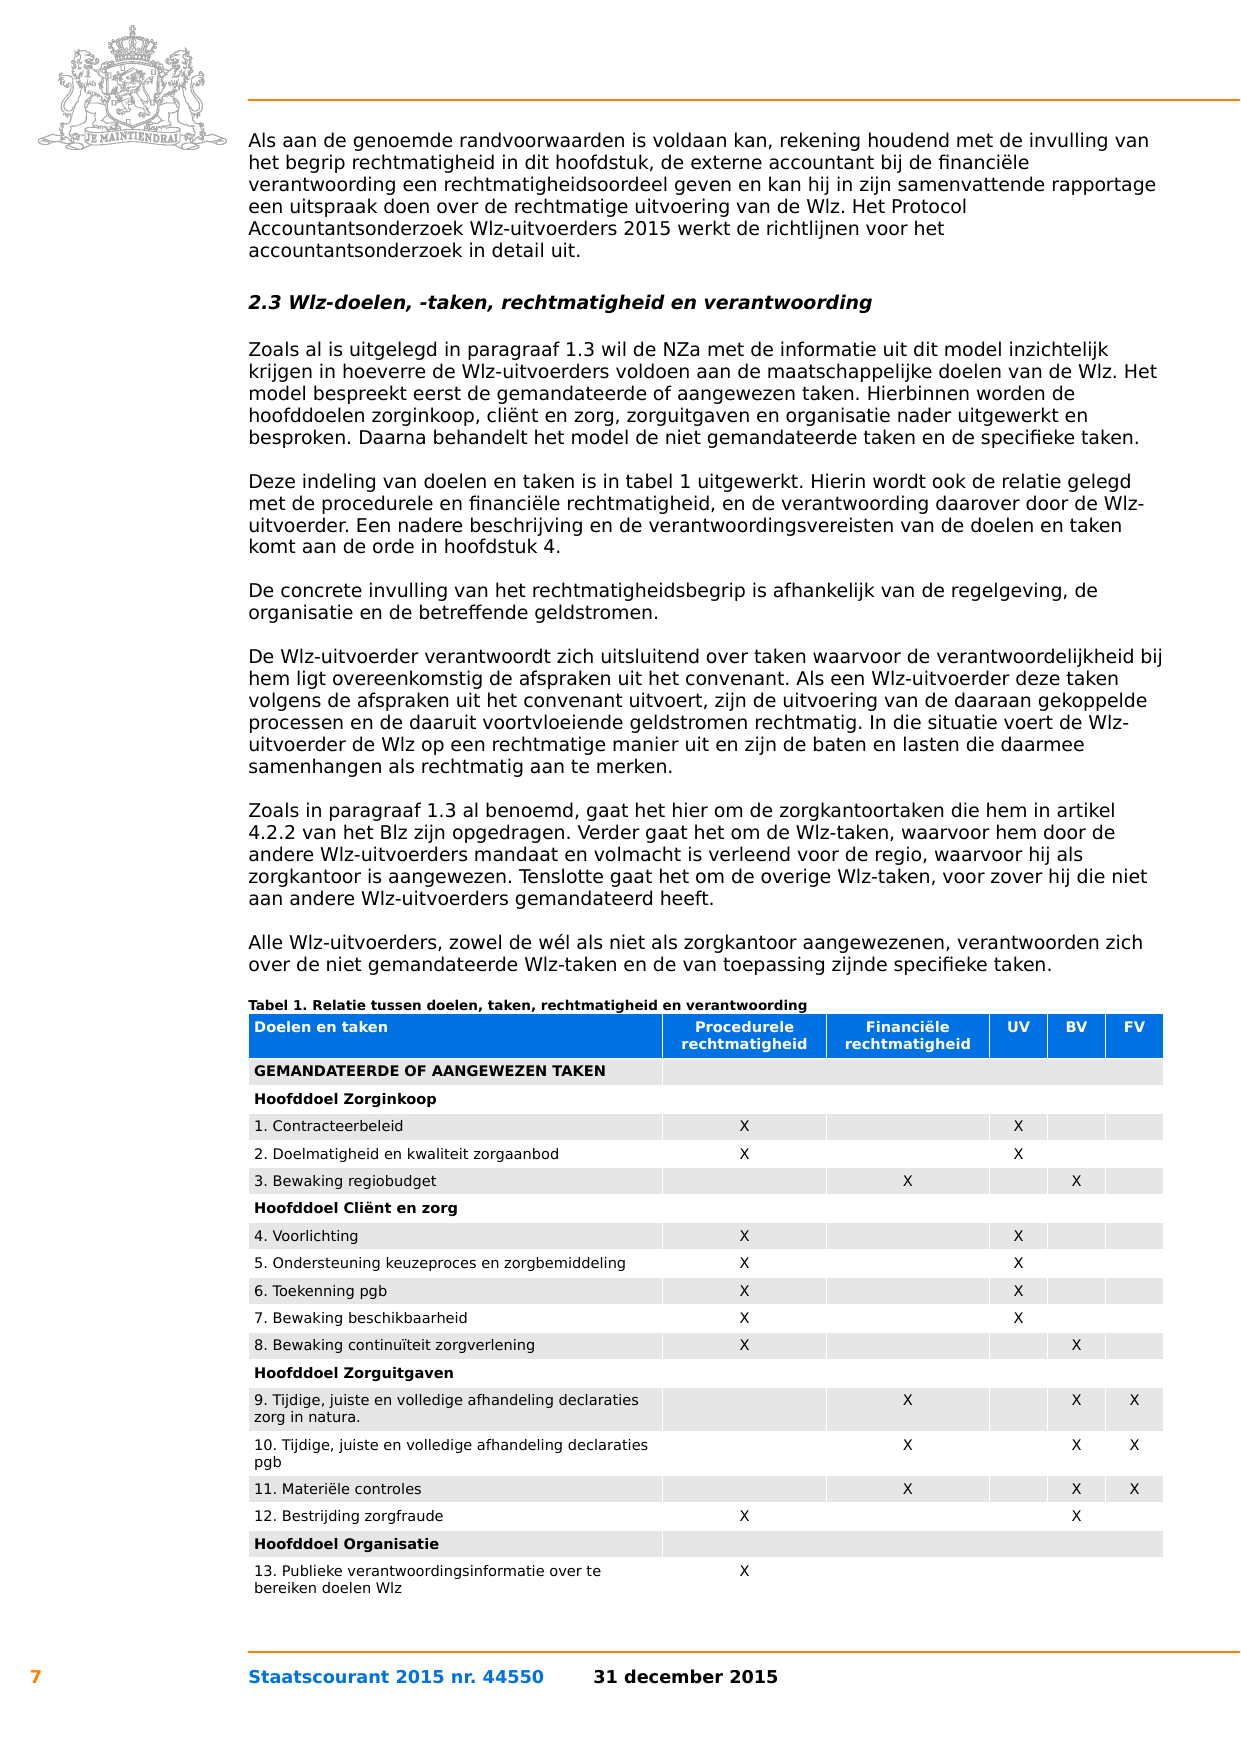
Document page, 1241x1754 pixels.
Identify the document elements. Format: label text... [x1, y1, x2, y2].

table_cell FV [1106, 1014, 1163, 1058]
table_cell [1106, 1250, 1163, 1277]
table_cell 2. Doelmatigheid en kwaliteit zorgaanbod [249, 1141, 662, 1167]
table_cell 6. Toekenning pgb [249, 1278, 662, 1304]
table_cell [827, 1333, 989, 1359]
table_cell [663, 1059, 1163, 1085]
table_cell X [1106, 1388, 1163, 1431]
table_cell X [990, 1223, 1047, 1249]
table_cell 4. Voorlichting [249, 1223, 662, 1249]
table_cell [1048, 1278, 1105, 1304]
table_cell [1048, 1141, 1105, 1167]
table_cell 11. Materiële controles [249, 1476, 662, 1502]
table_header Tabel 1. Relatie tussen doelen, taken, rechtmatigheid en verantwoording [248, 998, 1163, 1013]
table_cell Hoofddoel Cliënt en zorg [249, 1196, 662, 1222]
table_cell Hoofddoel Zorginkoop [249, 1086, 662, 1112]
table_cell X [1048, 1476, 1105, 1502]
table_cell [1048, 1114, 1105, 1140]
table_cell [1106, 1141, 1163, 1167]
subtitle 2.3 Wlz-doelen, -taken, rechtmatigheid en verantwoording [248, 292, 1163, 314]
table_cell X [990, 1305, 1047, 1332]
table_cell X [827, 1388, 989, 1431]
table_cell [1106, 1223, 1163, 1249]
table_cell X [663, 1558, 826, 1602]
table_cell [1106, 1168, 1163, 1194]
table_cell BV [1048, 1014, 1105, 1058]
table_cell Procedurele rechtmatigheid [663, 1014, 826, 1058]
table_cell Hoofddoel Zorguitgaven [249, 1360, 662, 1386]
table_cell 5. Ondersteuning keuzeproces en zorgbemiddeling [249, 1250, 662, 1277]
table_cell [827, 1141, 989, 1167]
table_cell [827, 1278, 989, 1304]
table_cell X [663, 1333, 826, 1359]
table_cell X [990, 1250, 1047, 1277]
text Alle Wlz-uitvoerders, zowel de wél als niet als zorgkantoor aangewezenen, verantwoorden zich over de niet gemandateerde Wlz-taken en de van toepassing zijnde specifieke taken. [248, 932, 1163, 976]
table_cell 10. Tijdige, juiste en volledige afhandeling declaraties pgb [249, 1432, 662, 1475]
table_cell [1106, 1305, 1163, 1332]
table_cell [663, 1086, 1163, 1112]
table_cell [1106, 1278, 1163, 1304]
table_cell Hoofddoel Organisatie [249, 1531, 662, 1557]
table_cell X [990, 1278, 1047, 1304]
table_cell [663, 1196, 1163, 1222]
table_cell X [827, 1476, 989, 1502]
table_cell X [1048, 1333, 1105, 1359]
text Zoals al is uitgelegd in paragraaf 1.3 wil de NZa met de informatie uit dit model inzichtelijk krijgen in hoeverre de Wlz-uitvoerders voldoen aan de maatschappelijke doelen van de Wlz. Het model bespreekt eerst de gemandateerde of aangewezen taken. Hierbinnen worden de hoofddoelen zorginkoop, cliënt en zorg, zorguitgaven en organisatie nader uitgewerkt en besproken. Daarna behandelt het model de niet gemandateerde taken en de specifieke taken. [248, 339, 1163, 449]
table_cell [990, 1432, 1047, 1475]
table_cell X [1106, 1476, 1163, 1502]
table_cell Doelen en taken [249, 1014, 662, 1058]
table_cell [663, 1168, 826, 1194]
picture [38, 25, 227, 150]
text De concrete invulling van het rechtmatigheidsbegrip is afhankelijk van de regelgeving, de organisatie en de betreffende geldstromen. [248, 580, 1163, 624]
table_cell [1106, 1558, 1163, 1602]
text Als aan de genoemde randvoorwaarden is voldaan kan, rekening houdend met de invulling van het begrip rechtmatigheid in dit hoofdstuk, de externe accountant bij de financiële verantwoording een rechtmatigheidsoordeel geven en kan hij in zijn samenvattende rapportage een uitspraak doen over de rechtmatige uitvoering van de Wlz. Het Protocol Accountantsonderzoek Wlz-uitvoerders 2015 werkt de richtlijnen voor het accountantsonderzoek in detail uit. [248, 130, 1163, 262]
text De Wlz-uitvoerder verantwoordt zich uitsluitend over taken waarvoor de verantwoordelijkheid bij hem ligt overeenkomstig de afspraken uit het convenant. Als een Wlz-uitvoerder deze taken volgens de afspraken uit het convenant uitvoert, zijn de uitvoering van de daaraan gekoppelde processen en de daaruit voortvloeiende geldstromen rechtmatig. In die situatie voert de Wlz-uitvoerder de Wlz op een rechtmatige manier uit en zijn de baten en lasten die daarmee samenhangen als rechtmatig aan te merken. [248, 646, 1163, 778]
table_cell X [663, 1250, 826, 1277]
table_cell [990, 1504, 1047, 1530]
table_cell X [1048, 1388, 1105, 1431]
table_cell [1106, 1114, 1163, 1140]
table_cell [1048, 1558, 1105, 1602]
table_cell X [1106, 1432, 1163, 1475]
table_cell X [663, 1278, 826, 1304]
table_cell [1106, 1333, 1163, 1359]
table_cell [990, 1333, 1047, 1359]
text Deze indeling van doelen en taken is in tabel 1 uitgewerkt. Hierin wordt ook de relatie gelegd met de procedurele en financiële rechtmatigheid, en de verantwoording daarover door de Wlz-uitvoerder. Een nadere beschrijving en de verantwoordingsvereisten van de doelen en taken komt aan de orde in hoofdstuk 4. [248, 471, 1163, 558]
table_cell X [663, 1141, 826, 1167]
table_cell [827, 1223, 989, 1249]
table_cell [827, 1504, 989, 1530]
text Zoals in paragraaf 1.3 al benoemd, gaat het hier om de zorgkantoortaken die hem in artikel 4.2.2 van het Blz zijn opgedragen. Verder gaat het om de Wlz-taken, waarvoor hem door de andere Wlz-uitvoerders mandaat en volmacht is verleend voor de regio, waarvoor hij als zorgkantoor is aangewezen. Tenslotte gaat het om de overige Wlz-taken, voor zover hij die niet aan andere Wlz-uitvoerders gemandateerd heeft. [248, 800, 1163, 910]
table_cell X [827, 1432, 989, 1475]
table_cell 7. Bewaking beschikbaarheid [249, 1305, 662, 1332]
table_cell [990, 1476, 1047, 1502]
table_cell [827, 1114, 989, 1140]
table_cell X [663, 1504, 826, 1530]
table_cell [1048, 1305, 1105, 1332]
table_cell [663, 1476, 826, 1502]
table_cell X [1048, 1504, 1105, 1530]
table_cell 13. Publieke verantwoordingsinformatie over te bereiken doelen Wlz [249, 1558, 662, 1602]
table_cell 1. Contracteerbeleid [249, 1114, 662, 1140]
table_cell [990, 1388, 1047, 1431]
table_cell [663, 1432, 826, 1475]
table_cell [827, 1250, 989, 1277]
table_cell [1048, 1250, 1105, 1277]
table_cell [827, 1305, 989, 1332]
table_cell [663, 1531, 1163, 1557]
table_cell 3. Bewaking regiobudget [249, 1168, 662, 1194]
table_cell Financiële rechtmatigheid [827, 1014, 989, 1058]
table_cell [827, 1558, 989, 1602]
table_cell [1048, 1223, 1105, 1249]
table_cell X [990, 1141, 1047, 1167]
table_cell X [1048, 1168, 1105, 1194]
table_cell [663, 1388, 826, 1431]
table_cell X [663, 1223, 826, 1249]
table_cell X [1048, 1432, 1105, 1475]
table_cell GEMANDATEERDE OF AANGEWEZEN TAKEN [249, 1059, 662, 1085]
table_cell 9. Tijdige, juiste en volledige afhandeling declaraties zorg in natura. [249, 1388, 662, 1431]
table_cell X [990, 1114, 1047, 1140]
table_cell [990, 1168, 1047, 1194]
table_cell [990, 1558, 1047, 1602]
table_cell UV [990, 1014, 1047, 1058]
table_cell 8. Bewaking continuïteit zorgverlening [249, 1333, 662, 1359]
table_cell X [827, 1168, 989, 1194]
table_cell X [663, 1114, 826, 1140]
table_cell X [663, 1305, 826, 1332]
table_cell [1106, 1504, 1163, 1530]
table_cell [663, 1360, 1163, 1386]
table_cell 12. Bestrijding zorgfraude [249, 1504, 662, 1530]
